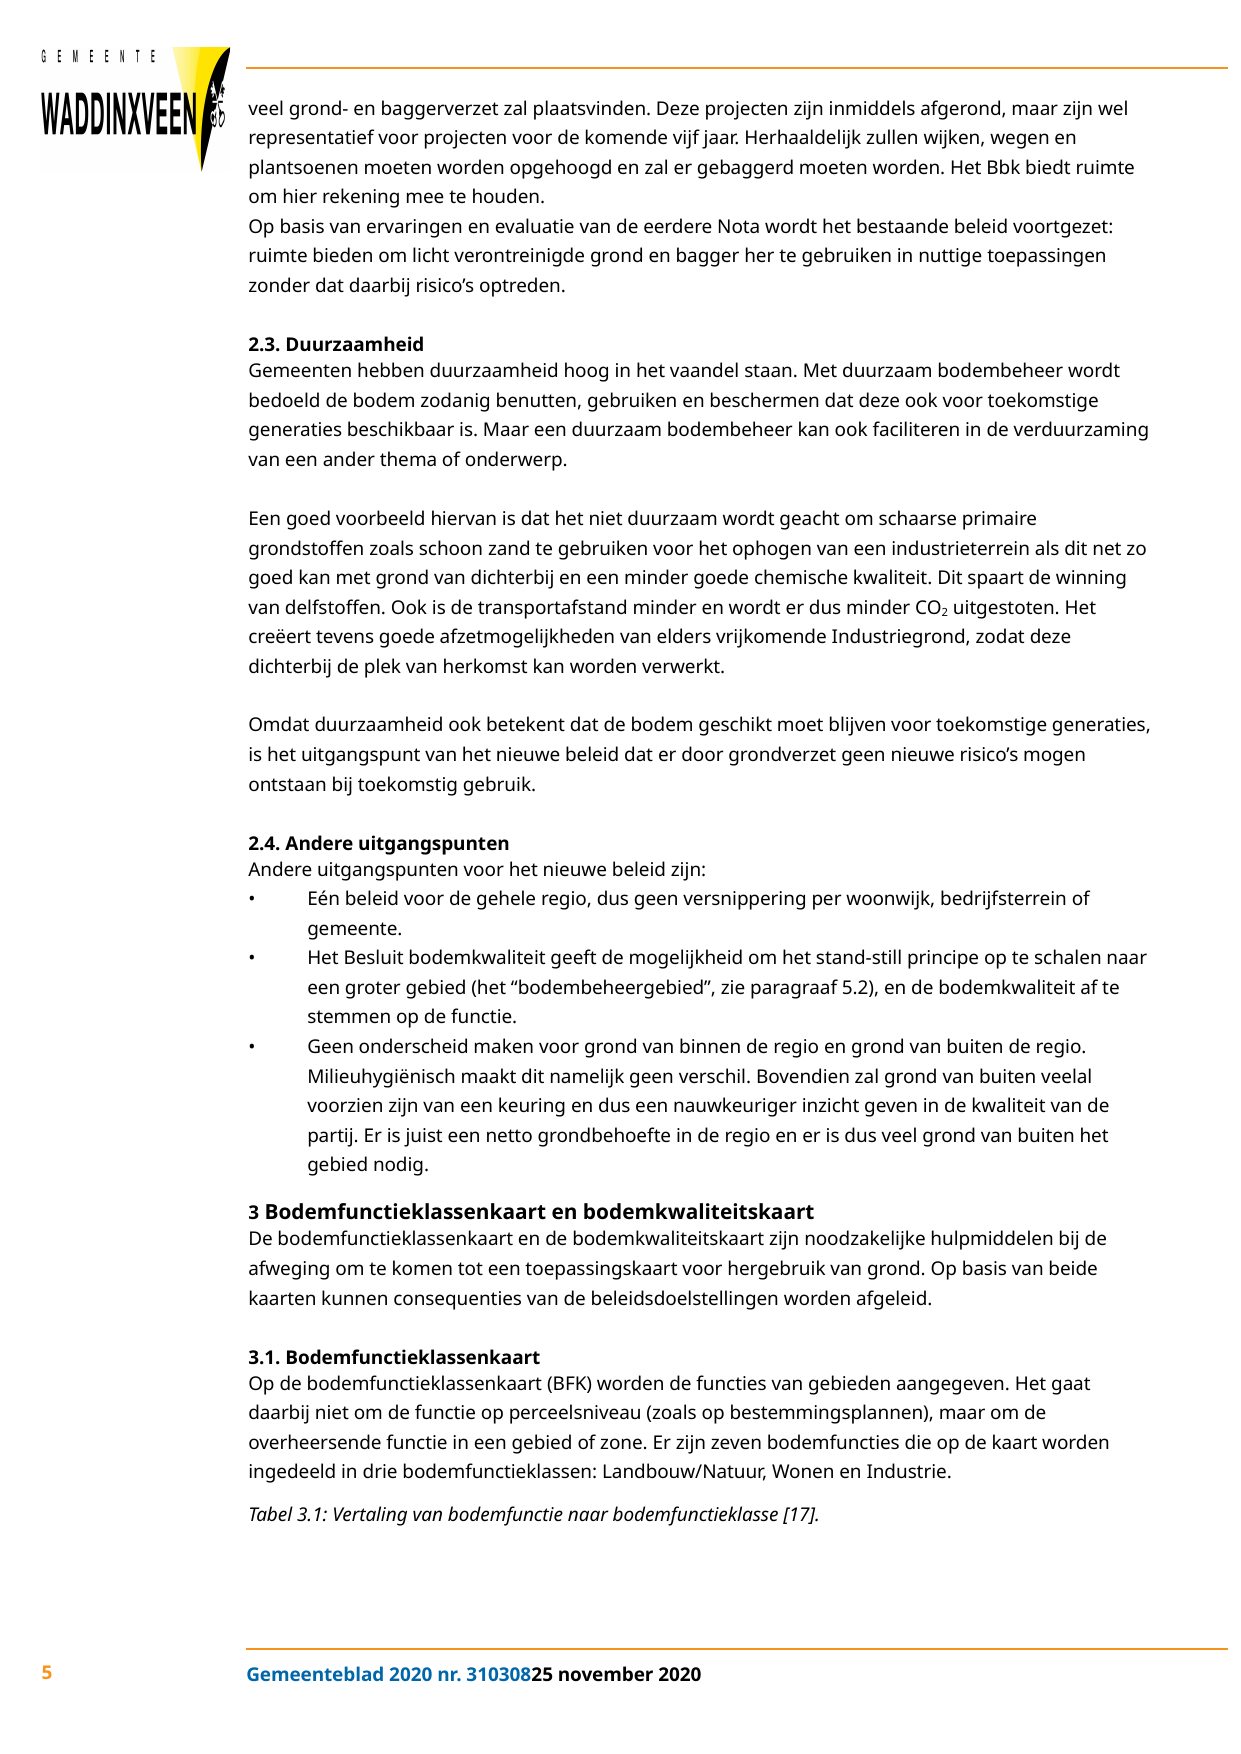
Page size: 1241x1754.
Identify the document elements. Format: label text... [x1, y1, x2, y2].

text Tabel 3.1: Vertaling van bodemfunctie naar bodemfunctieklasse [17]. [248, 1502, 1152, 1527]
text Omdat duurzaamheid ook betekent dat de bodem geschikt moet blijven voor toekomstige generaties, is het uitgangspunt van het nieuwe beleid dat er door grondverzet geen nieuwe risico’s mogen ontstaan bij toekomstig gebruik. [248, 712, 1152, 797]
text Gemeenten hebben duurzaamheid hoog in het vaandel staan. Met duurzaam bodembeheer wordt bedoeld de bodem zodanig benutten, gebruiken en beschermen dat deze ook voor toekomstige generaties beschikbaar is. Maar een duurzaam bodembeheer kan ook faciliteren in de verduurzaming van een ander thema of onderwerp. [248, 357, 1152, 472]
text veel grond- en baggerverzet zal plaatsvinden. Deze projecten zijn inmiddels afgerond, maar zijn wel representatief voor projecten voor de komende vijf jaar. Herhaaldelijk zullen wijken, wegen en plantsoenen moeten worden opgehoogd en zal er gebaggerd moeten worden. Het Bbk biedt ruimte om hier rekening mee te houden. [248, 95, 1152, 209]
text Op de bodemfunctieklassenkaart (BFK) worden de functies van gebieden aangegeven. Het gaat daarbij niet om de functie op perceelsniveau (zoals op bestemmingsplannen), maar om de overheersende functie in een gebied of zone. Er zijn zeven bodemfuncties die op de kaart worden ingedeeld in drie bodemfunctieklassen: Landbouw/Natuur, Wonen en Industrie. [248, 1370, 1152, 1484]
table_header Een goed voorbeeld hiervan is dat het niet duurzaam wordt geacht om schaarse primaire grondstoffen zoals schoon zand te gebruiken voor het ophogen van een industrieterrein als dit net zo goed kan met grond van dichterbij en een minder goede chemische kwaliteit. Dit spaart de winning van delfstoffen. Ook is de transportafstand minder en wordt er dus minder CO2 uitgestoten. Het creëert tevens goede afzetmogelijkheden van elders vrijkomende Industriegrond, zodat deze dichterbij de plek van herkomst kan worden verwerkt. [248, 505, 1152, 679]
text Andere uitgangspunten voor het nieuwe beleid zijn: [248, 856, 1152, 881]
text Op basis van ervaringen en evaluatie van de eerdere Nota wordt het bestaande beleid voortgezet: ruimte bieden om licht verontreinigde grond en bagger her te gebruiken in nuttige toepassingen zonder dat daarbij risico’s optreden. [248, 213, 1152, 298]
list Geen onderscheid maken voor grond van binnen de regio en grond van buiten de regio. Milieuhygiënisch maakt dit namelijk geen verschil. Bovendien zal grond van buiten veelal voorzien zijn van een keuring en dus een nauwkeuriger inzicht geven in de kwaliteit van de partij. Er is juist een netto grondbehoefte in de regio en er is dus veel grond van buiten het gebied nodig. [248, 1033, 1152, 1177]
text 3 Bodemfunctieklassenkaart en bodemkwaliteitskaart [248, 1197, 1152, 1226]
text 2.3. Duurzaamheid [248, 331, 1152, 357]
text 3.1. Bodemfunctieklassenkaart [248, 1344, 1152, 1370]
list Eén beleid voor de gehele regio, dus geen versnippering per woonwijk, bedrijfsterrein of gemeente. [248, 885, 1152, 941]
picture [41, 47, 231, 172]
text 2.4. Andere uitgangspunten [248, 830, 1152, 856]
text De bodemfunctieklassenkaart en de bodemkwaliteitskaart zijn noodzakelijke hulpmiddelen bij de afweging om te komen tot een toepassingskaart voor hergebruik van grond. Op basis van beide kaarten kunnen consequenties van de beleidsdoelstellingen worden afgeleid. [248, 1226, 1152, 1311]
list Het Besluit bodemkwaliteit geeft de mogelijkheid om het stand-still principe op te schalen naar een groter gebied (het “bodembeheergebied”, zie paragraaf 5.2), en de bodemkwaliteit af te stemmen op de functie. [248, 944, 1152, 1029]
